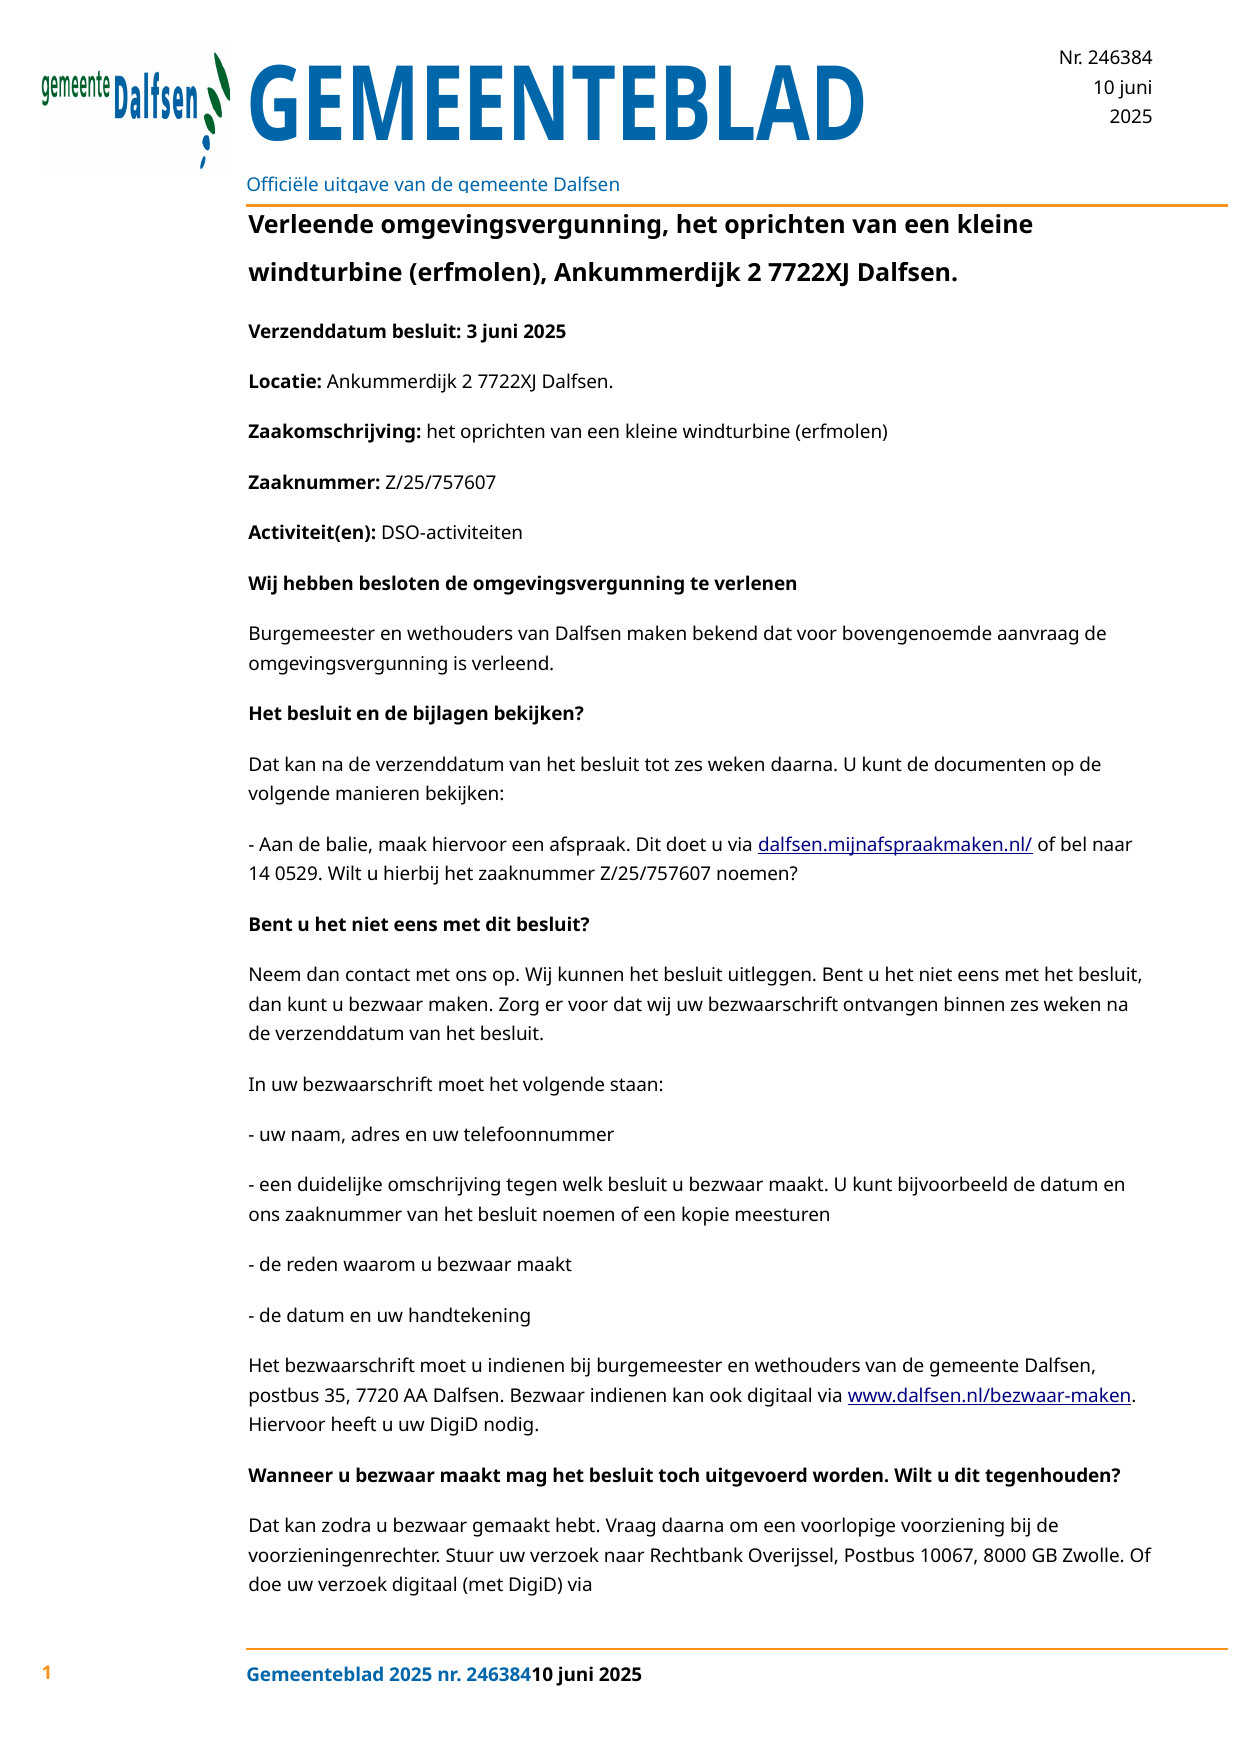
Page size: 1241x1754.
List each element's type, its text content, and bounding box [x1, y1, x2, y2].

text Het besluit en de bijlagen bekijken? [248, 700, 1152, 726]
text Wij hebben besloten de omgevingsvergunning te verlenen [248, 570, 1152, 596]
text In uw bezwaarschrift moet het volgende staan: [248, 1071, 1152, 1097]
text Bent u het niet eens met dit besluit? [248, 911, 1152, 937]
text - Aan de balie, maak hiervoor een afspraak. Dit doet u via dalfsen.mijnafspraakmaken.nl/ of bel naar 14 0529. Wilt u hierbij het zaaknummer Z/25/757607 noemen? [248, 831, 1152, 886]
text - de datum en uw handtekening [248, 1302, 1152, 1328]
text - de reden waarom u bezwaar maakt [248, 1252, 1152, 1277]
text Het bezwaarschrift moet u indienen bij burgemeester en wethouders van de gemeente Dalfsen, postbus 35, 7720 AA Dalfsen. Bezwaar indienen kan ook digitaal via www.dalfsen.nl/bezwaar-maken. Hiervoor heeft u uw DigiD nodig. [248, 1352, 1152, 1437]
text - een duidelijke omschrijving tegen welk besluit u bezwaar maakt. U kunt bijvoorbeeld de datum en ons zaaknummer van het besluit noemen of een kopie meesturen [248, 1172, 1152, 1227]
text Neem dan contact met ons op. Wij kunnen het besluit uitleggen. Bent u het niet eens met het besluit, dan kunt u bezwaar maken. Zorg er voor dat wij uw bezwaarschrift ontvangen binnen zes weken na de verzenddatum van het besluit. [248, 961, 1152, 1046]
text - uw naam, adres en uw telefoonnummer [248, 1121, 1152, 1147]
text Dat kan na de verzenddatum van het besluit tot zes weken daarna. U kunt de documenten op de volgende manieren bekijken: [248, 751, 1152, 806]
picture [41, 47, 231, 172]
text Activiteit(en): DSO-activiteiten [248, 519, 1152, 545]
text Verzenddatum besluit: 3 juni 2025 [248, 318, 1152, 344]
text Locatie: Ankummerdijk 2 7722XJ Dalfsen. [248, 368, 1152, 394]
text Wanneer u bezwaar maakt mag het besluit toch uitgevoerd worden. Wilt u dit tegenhouden? [248, 1462, 1152, 1488]
text Burgemeester en wethouders van Dalfsen maken bekend dat voor bovengenoemde aanvraag de omgevingsvergunning is verleend. [248, 620, 1152, 676]
text Zaakomschrijving: het oprichten van een kleine windturbine (erfmolen) [248, 419, 1152, 444]
text Verleende omgevingsvergunning, het oprichten van een kleine windturbine (erfmolen), Ankummerdijk 2 7722XJ Dalfsen. [248, 207, 1152, 288]
text Dat kan zodra u bezwaar gemaakt hebt. Vraag daarna om een voorlopige voorziening bij de voorzieningenrechter. Stuur uw verzoek naar Rechtbank Overijssel, Postbus 10067, 8000 GB Zwolle. Of doe uw verzoek digitaal (met DigiD) via [248, 1512, 1152, 1597]
text Zaaknummer: Z/25/757607 [248, 469, 1152, 495]
